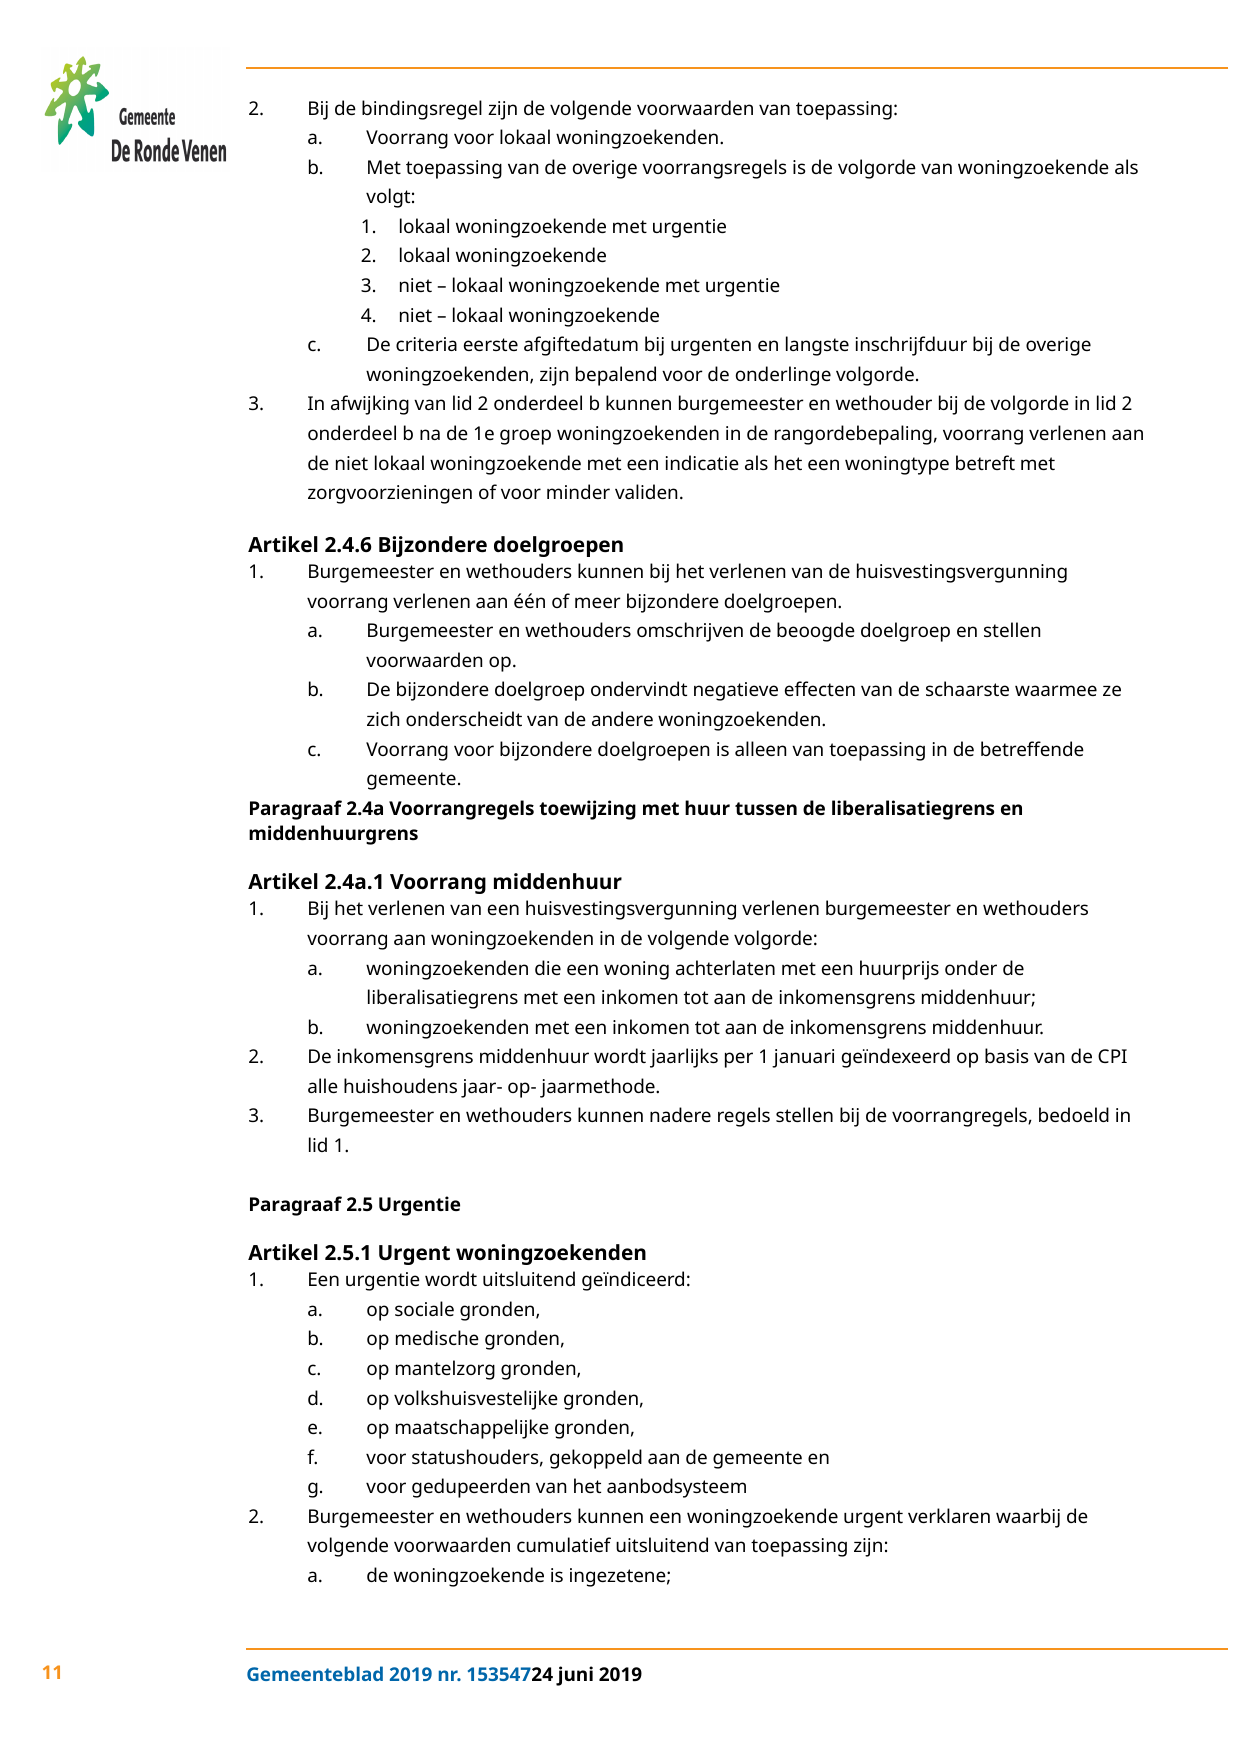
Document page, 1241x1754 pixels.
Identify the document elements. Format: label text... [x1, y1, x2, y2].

text Artikel 2.4a.1 Voorrang middenhuur [248, 867, 1152, 896]
text Paragraaf 2.5 Urgentie [248, 1191, 1152, 1217]
list lokaal woningzoekende met urgentie [361, 213, 1152, 239]
list De inkomensgrens middenhuur wordt jaarlijks per 1 januari geïndexeerd op basis van de CPI alle huishoudens jaar- op- jaarmethode. [248, 1043, 1152, 1099]
list Burgemeester en wethouders kunnen bij het verlenen van de huisvestingsvergunning voorrang verlenen aan één of meer bijzondere doelgroepen. [248, 558, 1152, 613]
list op medische gronden, [307, 1326, 1152, 1351]
list voor gedupeerden van het aanbodsysteem [307, 1473, 1152, 1499]
list niet – lokaal woningzoekende [361, 302, 1152, 328]
list woningzoekenden met een inkomen tot aan de inkomensgrens middenhuur. [307, 1014, 1152, 1040]
picture [41, 47, 231, 172]
list niet – lokaal woningzoekende met urgentie [361, 272, 1152, 298]
list Burgemeester en wethouders omschrijven de beoogde doelgroep en stellen voorwaarden op. [307, 617, 1152, 673]
list Burgemeester en wethouders kunnen een woningzoekende urgent verklaren waarbij de volgende voorwaarden cumulatief uitsluitend van toepassing zijn: [248, 1503, 1152, 1558]
list Voorrang voor bijzondere doelgroepen is alleen van toepassing in de betreffende gemeente. [307, 736, 1152, 791]
list Bij de bindingsregel zijn de volgende voorwaarden van toepassing: [248, 95, 1152, 121]
list op mantelzorg gronden, [307, 1355, 1152, 1381]
list lokaal woningzoekende [361, 243, 1152, 268]
list In afwijking van lid 2 onderdeel b kunnen burgemeester en wethouder bij de volgorde in lid 2 onderdeel b na de 1e groep woningzoekenden in de rangordebepaling, voorrang verlenen aan de niet lokaal woningzoekende met een indicatie als het een woningtype betreft met zorgvoorzieningen of voor minder validen. [248, 391, 1152, 505]
list op maatschappelijke gronden, [307, 1414, 1152, 1440]
list Met toepassing van de overige voorrangsregels is de volgorde van woningzoekende als volgt: [307, 154, 1152, 209]
list op sociale gronden, [307, 1296, 1152, 1322]
list voor statushouders, gekoppeld aan de gemeente en [307, 1444, 1152, 1470]
list De bijzondere doelgroep ondervindt negatieve effecten van de schaarste waarmee ze zich onderscheidt van de andere woningzoekenden. [307, 677, 1152, 732]
list de woningzoekende is ingezetene; [307, 1562, 1152, 1588]
list De criteria eerste afgiftedatum bij urgenten en langste inschrijfduur bij de overige woningzoekenden, zijn bepalend voor de onderlinge volgorde. [307, 331, 1152, 387]
list woningzoekenden die een woning achterlaten met een huurprijs onder de liberalisatiegrens met een inkomen tot aan de inkomensgrens middenhuur; [307, 955, 1152, 1010]
list Burgemeester en wethouders kunnen nadere regels stellen bij de voorrangregels, bedoeld in lid 1. [248, 1103, 1152, 1158]
list Voorrang voor lokaal woningzoekenden. [307, 124, 1152, 150]
list Bij het verlenen van een huisvestingsvergunning verlenen burgemeester en wethouders voorrang aan woningzoekenden in de volgende volgorde: [248, 896, 1152, 951]
text Artikel 2.4.6 Bijzondere doelgroepen [248, 530, 1152, 558]
text Paragraaf 2.4a Voorrangregels toewijzing met huur tussen de liberalisatiegrens en middenhuurgrens [248, 795, 1152, 846]
text Artikel 2.5.1 Urgent woningzoekenden [248, 1238, 1152, 1266]
list op volkshuisvestelijke gronden, [307, 1385, 1152, 1411]
list Een urgentie wordt uitsluitend geïndiceerd: [248, 1266, 1152, 1292]
